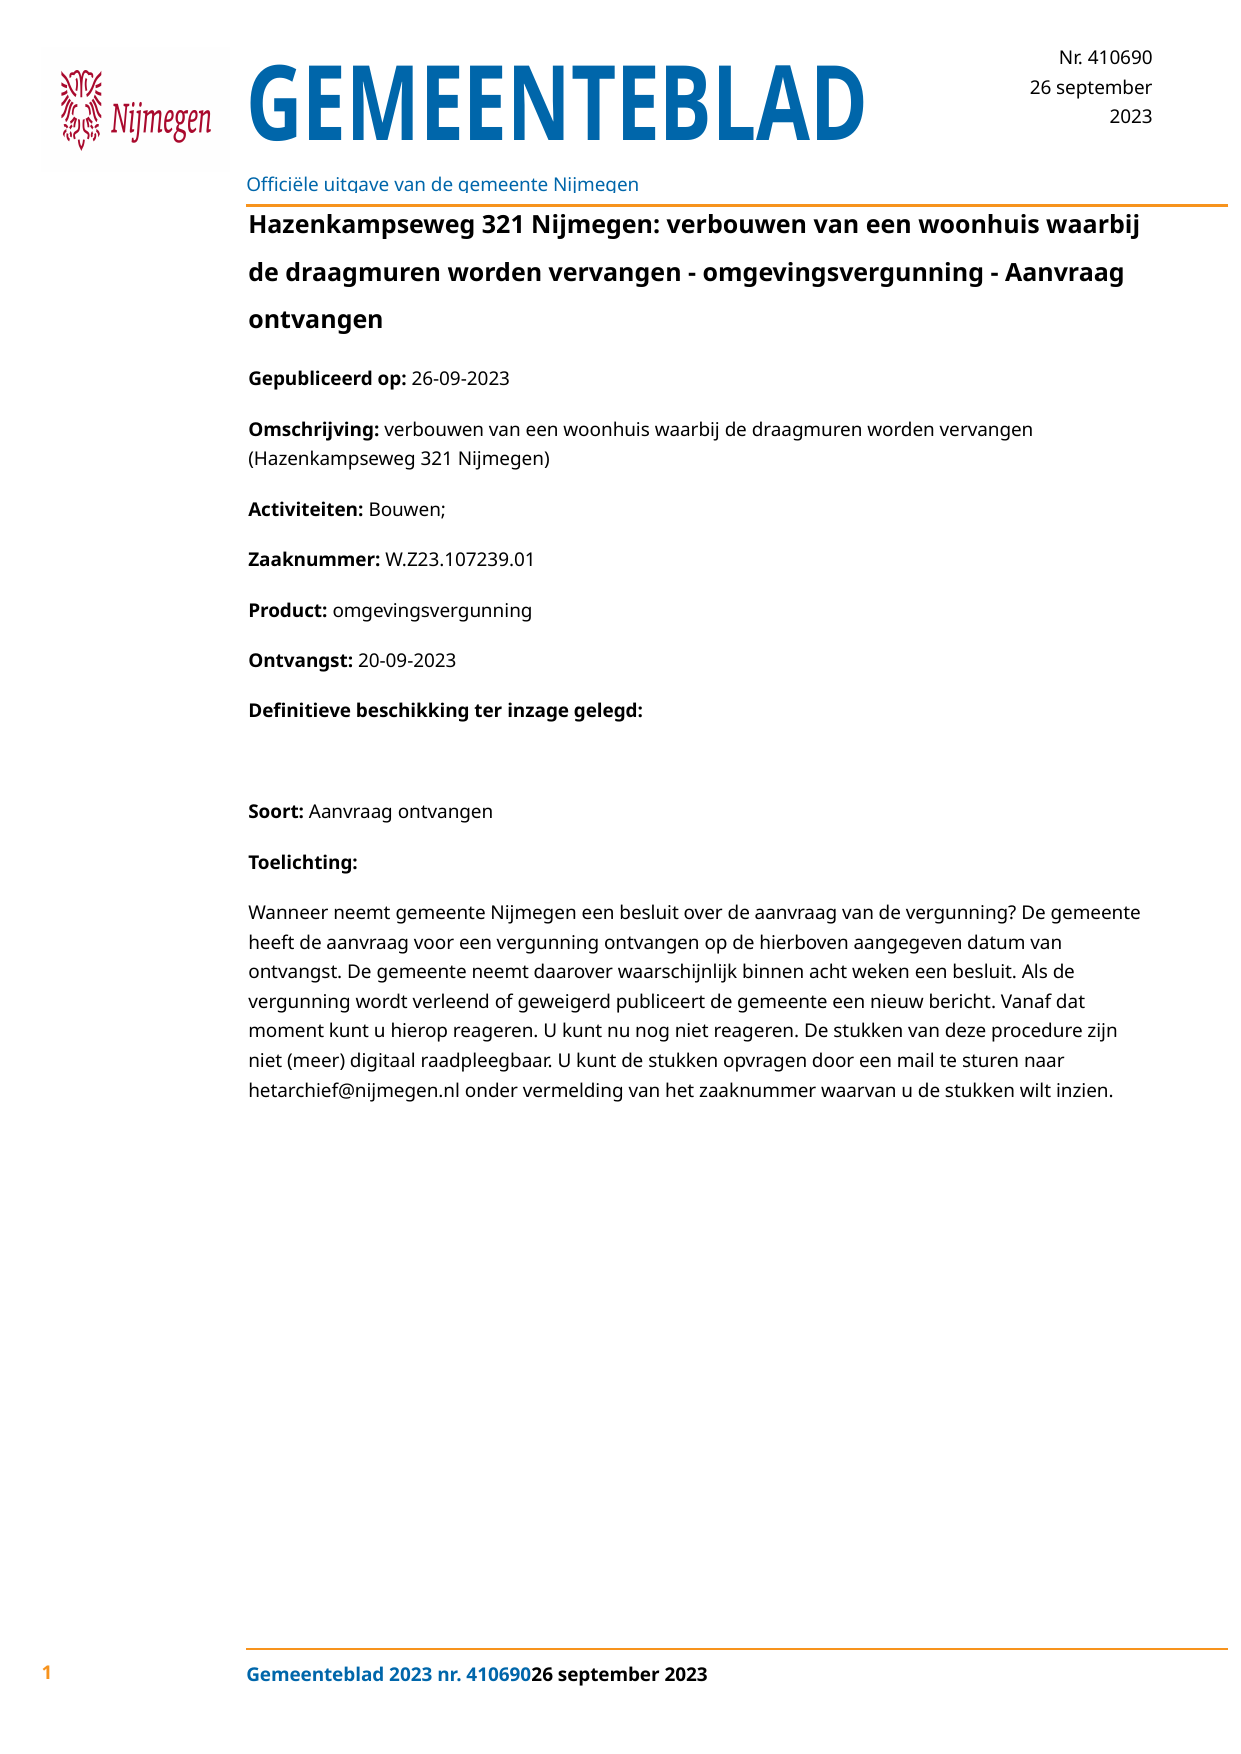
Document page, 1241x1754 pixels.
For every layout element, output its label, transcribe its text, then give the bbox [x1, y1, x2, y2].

text Ontvangst: 20-09-2023 [248, 647, 1152, 673]
text Product: omgevingsvergunning [248, 597, 1152, 622]
picture [41, 47, 231, 172]
text Gepubliceerd op: 26-09-2023 [248, 366, 1152, 391]
text Omschrijving: verbouwen van een woonhuis waarbij de draagmuren worden vervangen (Hazenkampseweg 321 Nijmegen) [248, 416, 1152, 471]
text Wanneer neemt gemeente Nijmegen een besluit over de aanvraag van de vergunning? De gemeente heeft de aanvraag voor een vergunning ontvangen op de hierboven aangegeven datum van ontvangst. De gemeente neemt daarover waarschijnlijk binnen acht weken een besluit. Als de vergunning wordt verleend of geweigerd publiceert de gemeente een nieuw bericht. Vanaf dat moment kunt u hierop reageren. U kunt nu nog niet reageren. De stukken van deze procedure zijn niet (meer) digitaal raadpleegbaar. U kunt de stukken opvragen door een mail te sturen naar hetarchief@nijmegen.nl onder vermelding van het zaaknummer waarvan u de stukken wilt inzien. [248, 899, 1152, 1102]
text Definitieve beschikking ter inzage gelegd: [248, 698, 1152, 723]
text Toelichting: [248, 849, 1152, 874]
text Hazenkampseweg 321 Nijmegen: verbouwen van een woonhuis waarbij de draagmuren worden vervangen - omgevingsvergunning - Aanvraag ontvangen [248, 207, 1152, 336]
text Activiteiten: Bouwen; [248, 496, 1152, 522]
text Soort: Aanvraag ontvangen [248, 798, 1152, 824]
text Zaaknummer: W.Z23.107239.01 [248, 546, 1152, 572]
